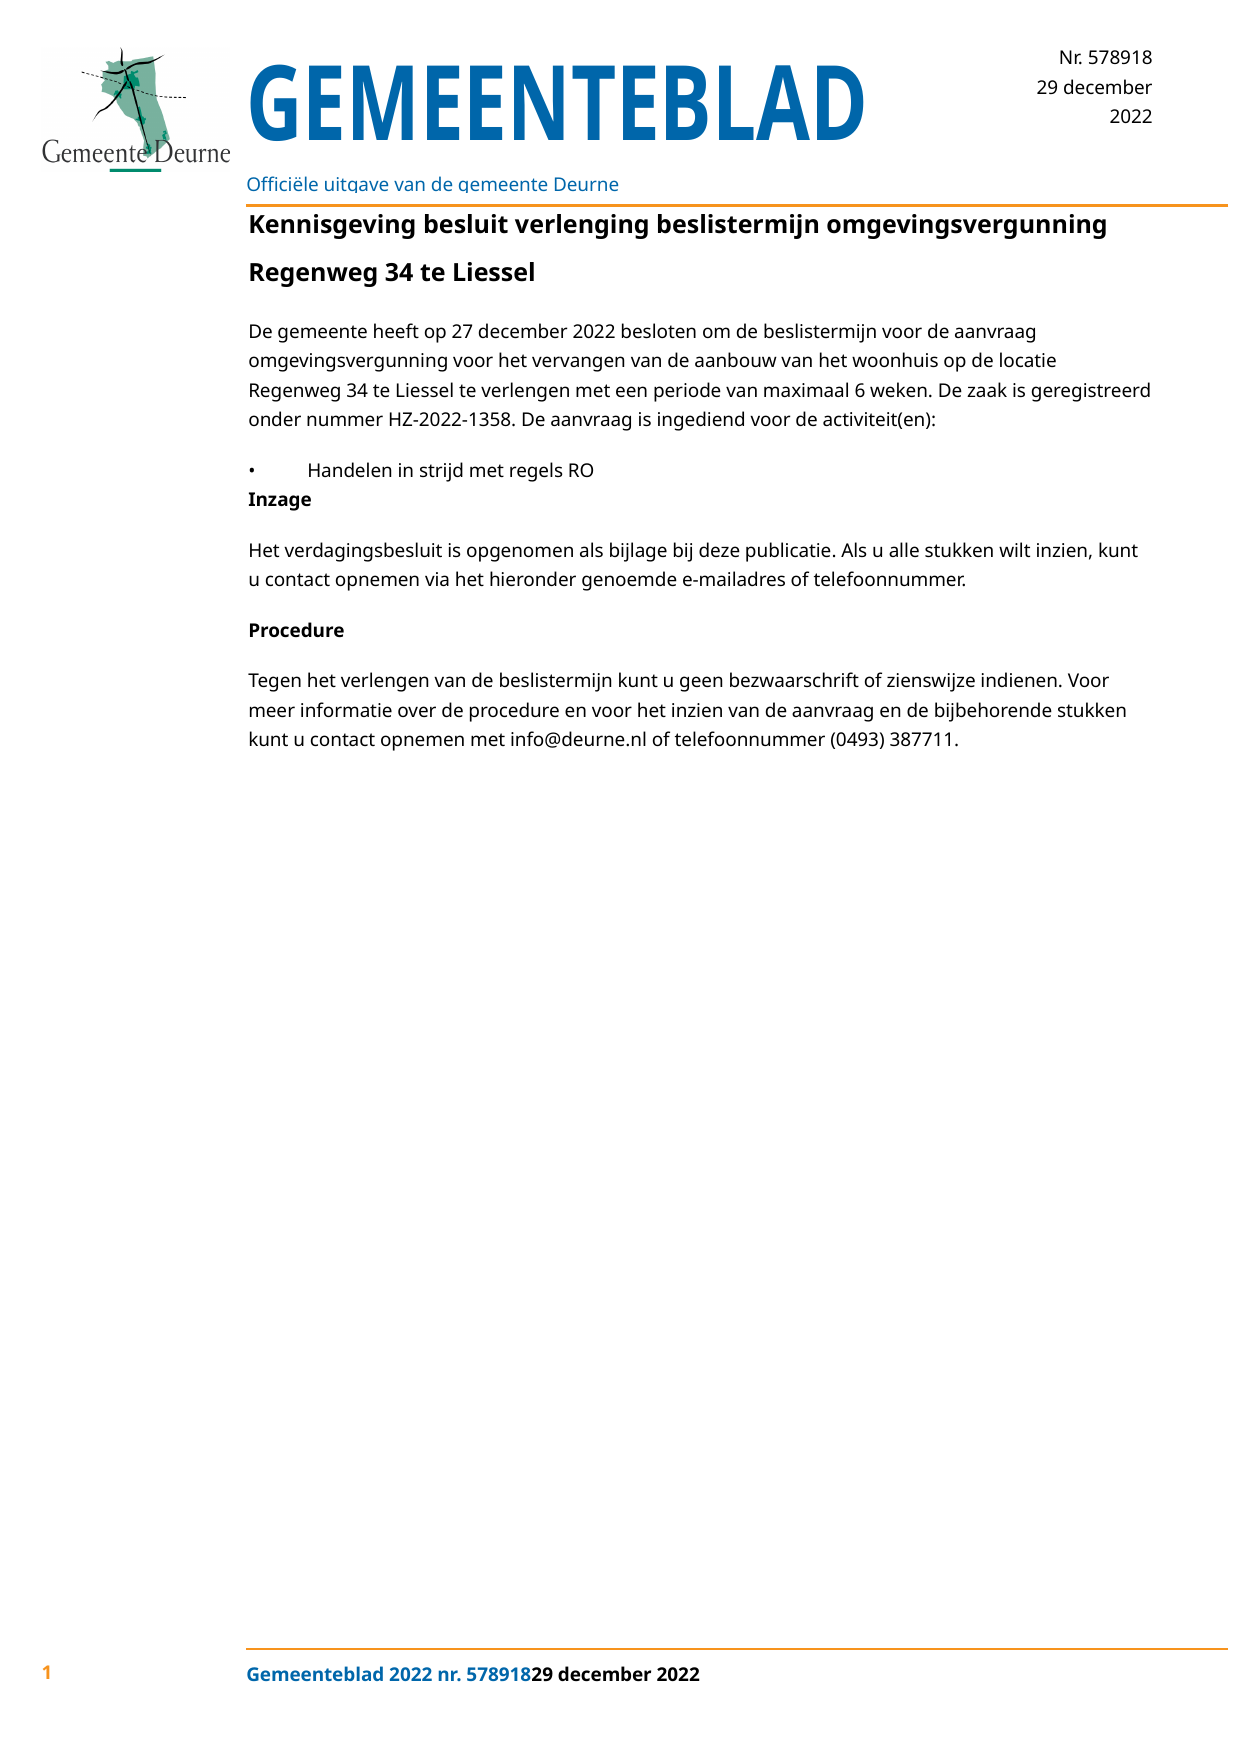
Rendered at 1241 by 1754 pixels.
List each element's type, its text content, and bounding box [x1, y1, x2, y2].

text Het verdagingsbesluit is opgenomen als bijlage bij deze publicatie. Als u alle stukken wilt inzien, kunt u contact opnemen via het hieronder genoemde e-mailadres of telefoonnummer. [248, 537, 1152, 592]
text Inzage [248, 487, 1152, 512]
list Handelen in strijd met regels RO [248, 457, 1152, 483]
text Procedure [248, 617, 1152, 643]
picture [41, 47, 231, 172]
text De gemeente heeft op 27 december 2022 besloten om de beslistermijn voor de aanvraag omgevingsvergunning voor het vervangen van de aanbouw van het woonhuis op de locatie Regenweg 34 te Liessel te verlengen met een periode van maximaal 6 weken. De zaak is geregistreerd onder nummer HZ-2022-1358. De aanvraag is ingediend voor de activiteit(en): [248, 318, 1152, 432]
text Tegen het verlengen van de beslistermijn kunt u geen bezwaarschrift of zienswijze indienen. Voor meer informatie over de procedure en voor het inzien van de aanvraag en de bijbehorende stukken kunt u contact opnemen met info@deurne.nl of telefoonnummer (0493) 387711. [248, 667, 1152, 752]
text Kennisgeving besluit verlenging beslistermijn omgevingsvergunning Regenweg 34 te Liessel [248, 207, 1152, 288]
